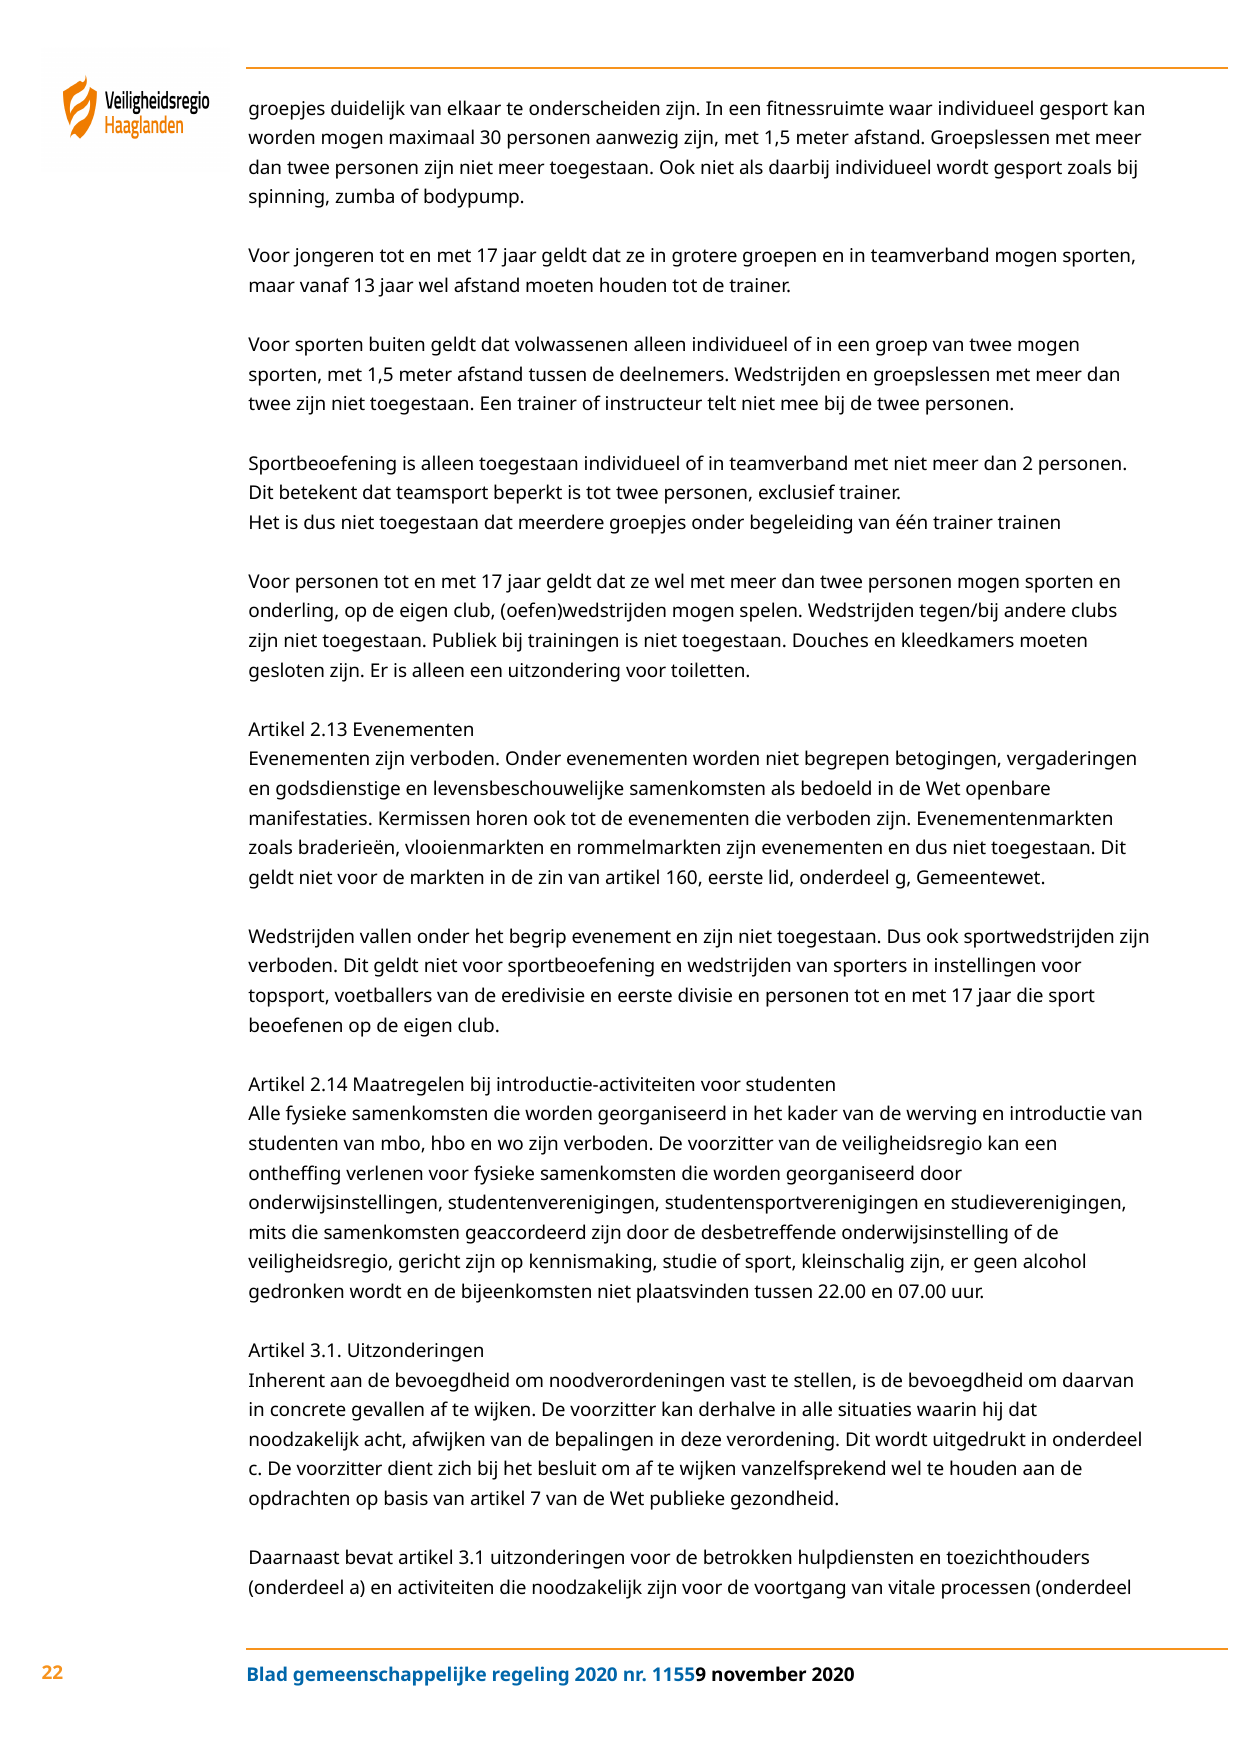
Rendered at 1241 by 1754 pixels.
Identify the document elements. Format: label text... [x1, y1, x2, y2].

text Artikel 2.13 Evenementen [248, 716, 1152, 742]
text Voor personen tot en met 17 jaar geldt dat ze wel met meer dan twee personen mogen sporten en onderling, op de eigen club, (oefen)wedstrijden mogen spelen. Wedstrijden tegen/bij andere clubs zijn niet toegestaan. Publiek bij trainingen is niet toegestaan. Douches en kleedkamers moeten gesloten zijn. Er is alleen een uitzondering voor toiletten. [248, 568, 1152, 683]
text Alle fysieke samenkomsten die worden georganiseerd in het kader van de werving en introductie van studenten van mbo, hbo en wo zijn verboden. De voorzitter van de veiligheidsregio kan een ontheffing verlenen voor fysieke samenkomsten die worden georganiseerd door onderwijsinstellingen, studentenverenigingen, studentensportverenigingen en studieverenigingen, mits die samenkomsten geaccordeerd zijn door de desbetreffende onderwijsinstelling of de veiligheidsregio, gericht zijn op kennismaking, studie of sport, kleinschalig zijn, er geen alcohol gedronken wordt en de bijeenkomsten niet plaatsvinden tussen 22.00 en 07.00 uur. [248, 1101, 1152, 1304]
text Daarnaast bevat artikel 3.1 uitzonderingen voor de betrokken hulpdiensten en toezichthouders (onderdeel a) en activiteiten die noodzakelijk zijn voor de voortgang van vitale processen (onderdeel [248, 1544, 1152, 1600]
text Sportbeoefening is alleen toegestaan individueel of in teamverband met niet meer dan 2 personen. Dit betekent dat teamsport beperkt is tot twee personen, exclusief trainer. [248, 450, 1152, 505]
text Evenementen zijn verboden. Onder evenementen worden niet begrepen betogingen, vergaderingen en godsdienstige en levensbeschouwelijke samenkomsten als bedoeld in de Wet openbare manifestaties. Kermissen horen ook tot de evenementen die verboden zijn. Evenementenmarkten zoals braderieën, vlooienmarkten en rommelmarkten zijn evenementen en dus niet toegestaan. Dit geldt niet voor de markten in de zin van artikel 160, eerste lid, onderdeel g, Gemeentewet. [248, 746, 1152, 890]
text Artikel 3.1. Uitzonderingen [248, 1337, 1152, 1363]
text Artikel 2.14 Maatregelen bij introductie-activiteiten voor studenten [248, 1071, 1152, 1097]
text Voor sporten buiten geldt dat volwassenen alleen individueel of in een groep van twee mogen sporten, met 1,5 meter afstand tussen de deelnemers. Wedstrijden en groepslessen met meer dan twee zijn niet toegestaan. Een trainer of instructeur telt niet mee bij de twee personen. [248, 331, 1152, 416]
text Voor jongeren tot en met 17 jaar geldt dat ze in grotere groepen en in teamverband mogen sporten, maar vanaf 13 jaar wel afstand moeten houden tot de trainer. [248, 243, 1152, 298]
text Inherent aan de bevoegdheid om noodverordeningen vast te stellen, is de bevoegdheid om daarvan in concrete gevallen af te wijken. De voorzitter kan derhalve in alle situaties waarin hij dat noodzakelijk acht, afwijken van de bepalingen in deze verordening. Dit wordt uitgedrukt in onderdeel c. De voorzitter dient zich bij het besluit om af te wijken vanzelfsprekend wel te houden aan de opdrachten op basis van artikel 7 van de Wet publieke gezondheid. [248, 1367, 1152, 1511]
text Het is dus niet toegestaan dat meerdere groepjes onder begeleiding van één trainer trainen [248, 509, 1152, 535]
text Wedstrijden vallen onder het begrip evenement en zijn niet toegestaan. Dus ook sportwedstrijden zijn verboden. Dit geldt niet voor sportbeoefening en wedstrijden van sporters in instellingen voor topsport, voetballers van de eredivisie en eerste divisie en personen tot en met 17 jaar die sport beoefenen op de eigen club. [248, 923, 1152, 1038]
picture [41, 47, 231, 172]
text groepjes duidelijk van elkaar te onderscheiden zijn. In een fitnessruimte waar individueel gesport kan worden mogen maximaal 30 personen aanwezig zijn, met 1,5 meter afstand. Groepslessen met meer dan twee personen zijn niet meer toegestaan. Ook niet als daarbij individueel wordt gesport zoals bij spinning, zumba of bodypump. [248, 95, 1152, 209]
